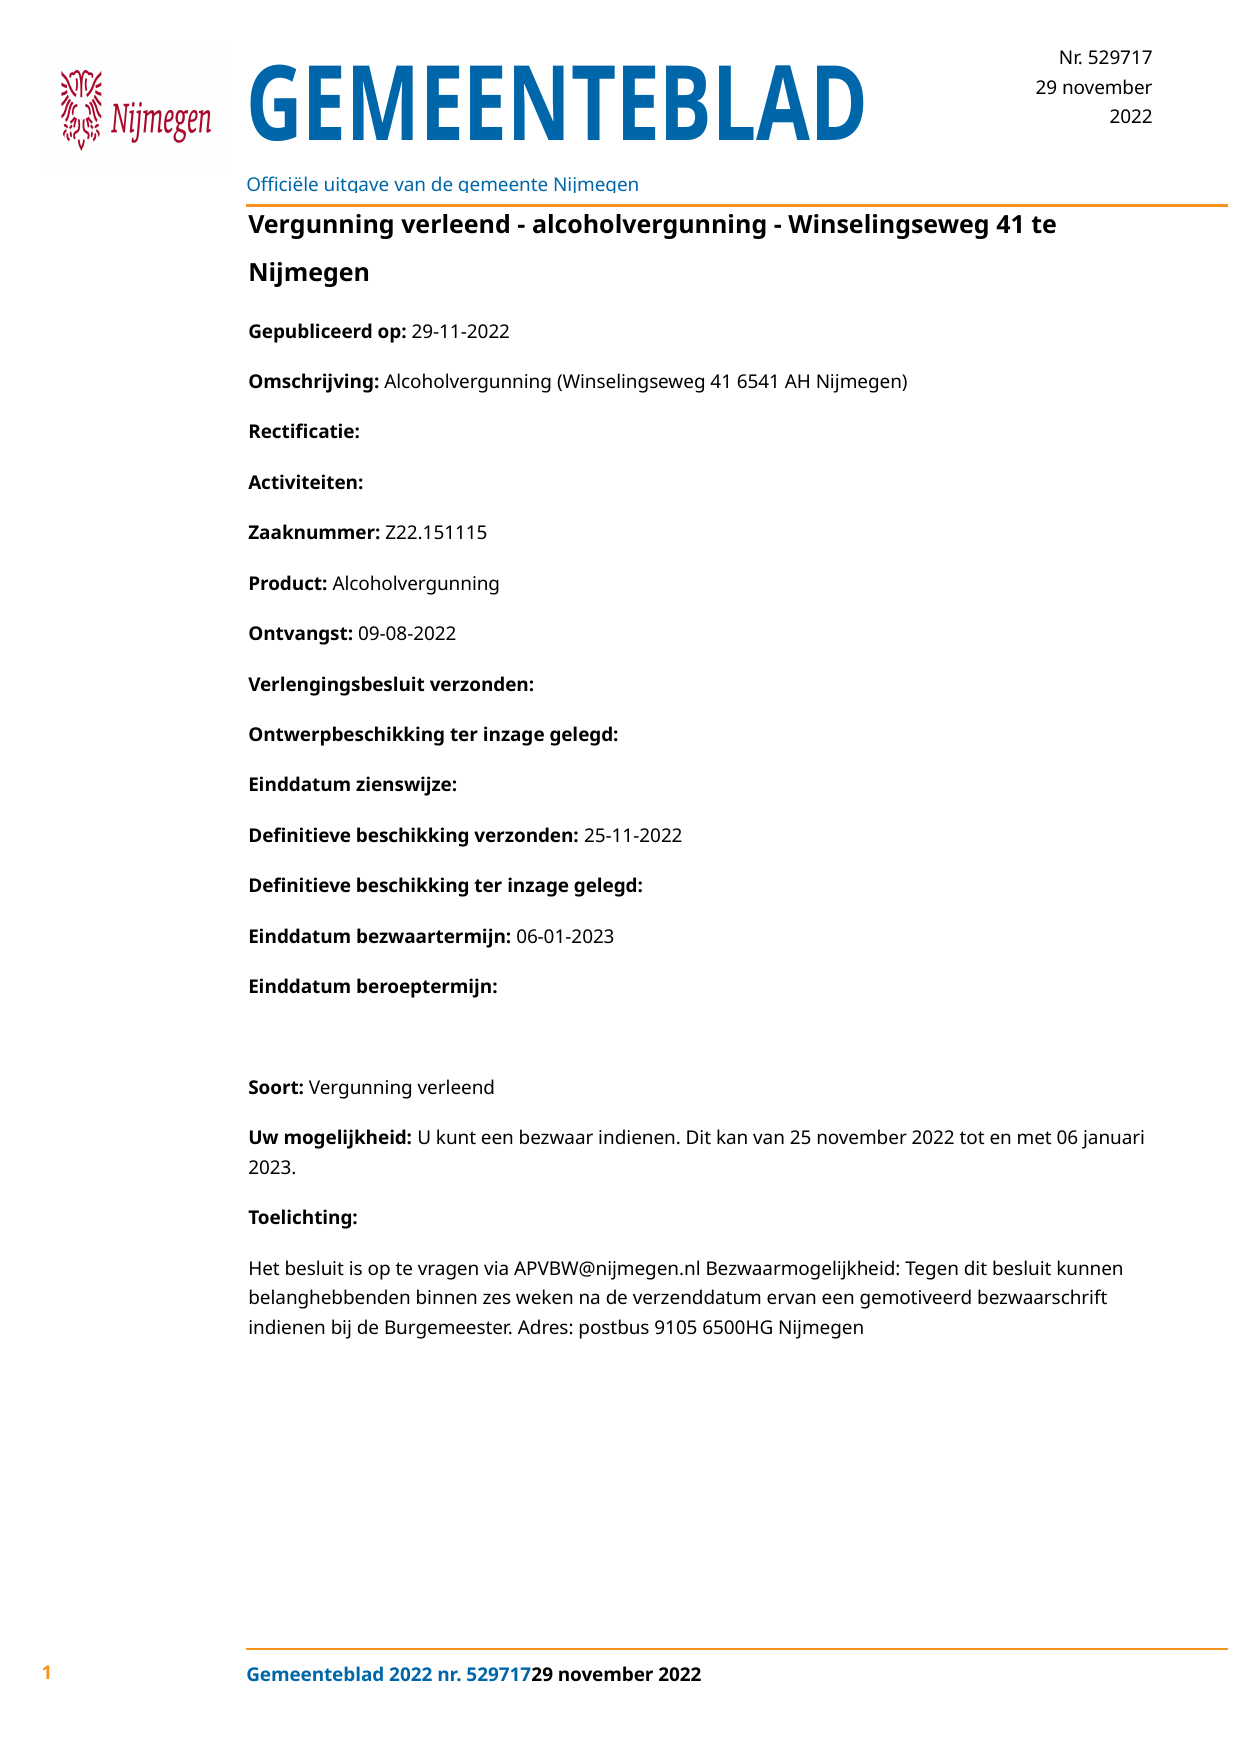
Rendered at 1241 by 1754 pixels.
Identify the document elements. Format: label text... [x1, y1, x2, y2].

text Soort: Vergunning verleend [248, 1074, 1152, 1100]
picture [41, 47, 231, 172]
text Uw mogelijkheid: U kunt een bezwaar indienen. Dit kan van 25 november 2022 tot en met 06 januari 2023. [248, 1124, 1152, 1180]
text Ontwerpbeschikking ter inzage gelegd: [248, 721, 1152, 747]
text Toelichting: [248, 1204, 1152, 1230]
text Einddatum beroeptermijn: [248, 973, 1152, 999]
text Omschrijving: Alcoholvergunning (Winselingseweg 41 6541 AH Nijmegen) [248, 368, 1152, 394]
text Einddatum zienswijze: [248, 772, 1152, 797]
text Zaaknummer: Z22.151115 [248, 519, 1152, 545]
text Einddatum bezwaartermijn: 06-01-2023 [248, 923, 1152, 949]
text Definitieve beschikking ter inzage gelegd: [248, 872, 1152, 898]
text Het besluit is op te vragen via APVBW@nijmegen.nl Bezwaarmogelijkheid: Tegen dit besluit kunnen belanghebbenden binnen zes weken na de verzenddatum ervan een gemotiveerd bezwaarschrift indienen bij de Burgemeester. Adres: postbus 9105 6500HG Nijmegen [248, 1255, 1152, 1340]
text Definitieve beschikking verzonden: 25-11-2022 [248, 822, 1152, 848]
text Gepubliceerd op: 29-11-2022 [248, 318, 1152, 344]
text Product: Alcoholvergunning [248, 570, 1152, 596]
text Activiteiten: [248, 469, 1152, 495]
text Ontvangst: 09-08-2022 [248, 620, 1152, 646]
text Verlengingsbesluit verzonden: [248, 671, 1152, 697]
text Vergunning verleend - alcoholvergunning - Winselingseweg 41 te Nijmegen [248, 207, 1152, 288]
text Rectificatie: [248, 419, 1152, 444]
